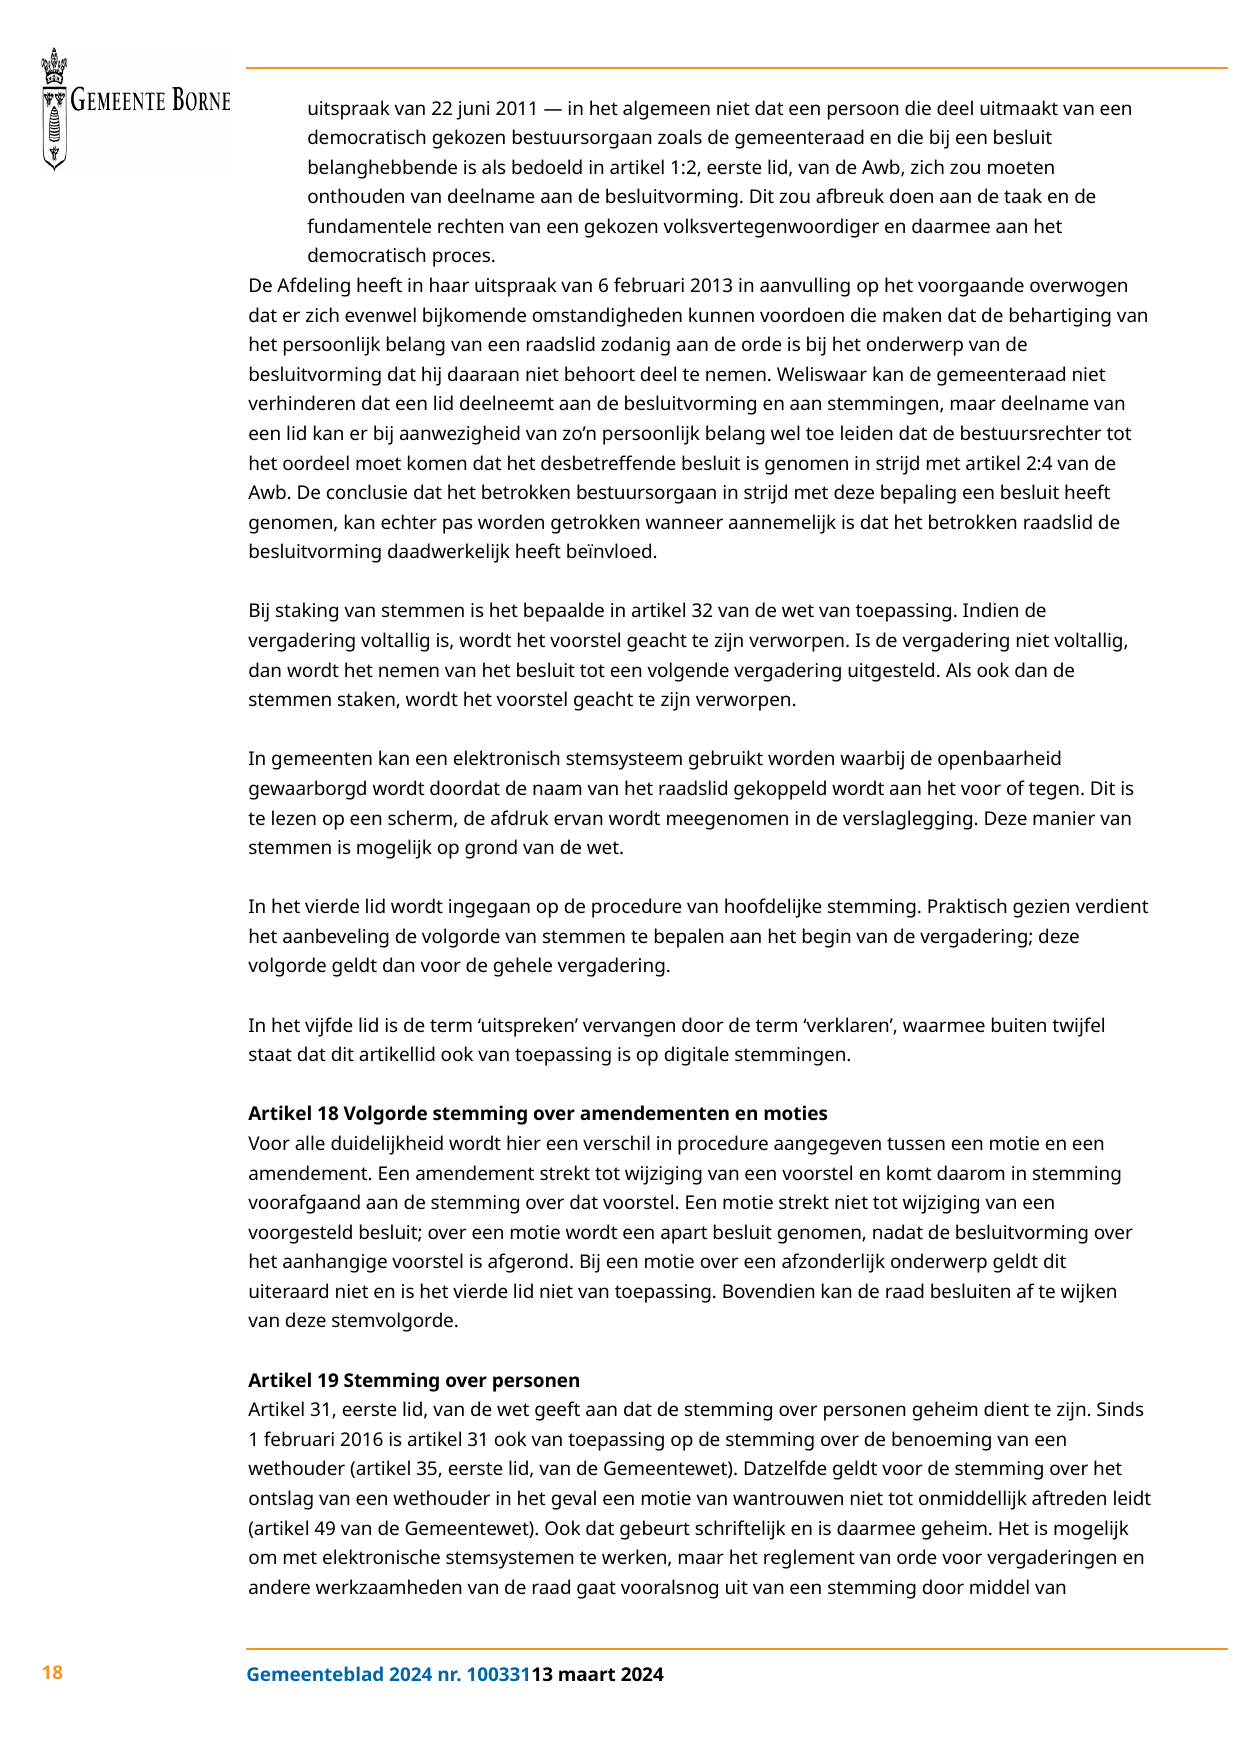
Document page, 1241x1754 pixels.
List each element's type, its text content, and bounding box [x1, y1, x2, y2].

text Artikel 31, eerste lid, van de wet geeft aan dat de stemming over personen geheim dient te zijn. Sinds 1 februari 2016 is artikel 31 ook van toepassing op de stemming over de benoeming van een wethouder (artikel 35, eerste lid, van de Gemeentewet). Datzelfde geldt voor de stemming over het ontslag van een wethouder in het geval een motie van wantrouwen niet tot onmiddellijk aftreden leidt (artikel 49 van de Gemeentewet). Ook dat gebeurt schriftelijk en is daarmee geheim. Het is mogelijk om met elektronische stemsystemen te werken, maar het reglement van orde voor vergaderingen en andere werkzaamheden van de raad gaat vooralsnog uit van een stemming door middel van [248, 1396, 1152, 1600]
text Bij staking van stemmen is het bepaalde in artikel 32 van de wet van toepassing. Indien de vergadering voltallig is, wordt het voorstel geacht te zijn verworpen. Is de vergadering niet voltallig, dan wordt het nemen van het besluit tot een volgende vergadering uitgesteld. Als ook dan de stemmen staken, wordt het voorstel geacht te zijn verworpen. [248, 598, 1152, 712]
text Artikel 19 Stemming over personen [248, 1367, 1152, 1393]
text Artikel 18 Volgorde stemming over amendementen en moties [248, 1101, 1152, 1126]
picture [41, 47, 231, 172]
text De Afdeling heeft in haar uitspraak van 6 februari 2013 in aanvulling op het voorgaande overwogen dat er zich evenwel bijkomende omstandigheden kunnen voordoen die maken dat de behartiging van het persoonlijk belang van een raadslid zodanig aan de orde is bij het onderwerp van de besluitvorming dat hij daaraan niet behoort deel te nemen. Weliswaar kan de gemeenteraad niet verhinderen dat een lid deelneemt aan de besluitvorming en aan stemmingen, maar deelname van een lid kan er bij aanwezigheid van zo’n persoonlijk belang wel toe leiden dat de bestuursrechter tot het oordeel moet komen dat het desbetreffende besluit is genomen in strijd met artikel 2:4 van de Awb. De conclusie dat het betrokken bestuursorgaan in strijd met deze bepaling een besluit heeft genomen, kan echter pas worden getrokken wanneer aannemelijk is dat het betrokken raadslid de besluitvorming daadwerkelijk heeft beïnvloed. [248, 272, 1152, 564]
text Voor alle duidelijkheid wordt hier een verschil in procedure aangegeven tussen een motie en een amendement. Een amendement strekt tot wijziging van een voorstel en komt daarom in stemming voorafgaand aan de stemming over dat voorstel. Een motie strekt niet tot wijziging van een voorgesteld besluit; over een motie wordt een apart besluit genomen, nadat de besluitvorming over het aanhangige voorstel is afgerond. Bij een motie over een afzonderlijk onderwerp geldt dit uiteraard niet en is het vierde lid niet van toepassing. Bovendien kan de raad besluiten af te wijken van deze stemvolgorde. [248, 1130, 1152, 1333]
list uitspraak van 22 juni 2011 — in het algemeen niet dat een persoon die deel uitmaakt van een democratisch gekozen bestuursorgaan zoals de gemeenteraad en die bij een besluit belanghebbende is als bedoeld in artikel 1:2, eerste lid, van de Awb, zich zou moeten onthouden van deelname aan de besluitvorming. Dit zou afbreuk doen aan de taak en de fundamentele rechten van een gekozen volksvertegenwoordiger en daarmee aan het democratisch proces. [248, 95, 1152, 268]
text In het vijfde lid is de term ‘uitspreken’ vervangen door de term ‘verklaren’, waarmee buiten twijfel staat dat dit artikellid ook van toepassing is op digitale stemmingen. [248, 1012, 1152, 1067]
text In het vierde lid wordt ingegaan op de procedure van hoofdelijke stemming. Praktisch gezien verdient het aanbeveling de volgorde van stemmen te bepalen aan het begin van de vergadering; deze volgorde geldt dan voor de gehele vergadering. [248, 893, 1152, 978]
text In gemeenten kan een elektronisch stemsysteem gebruikt worden waarbij de openbaarheid gewaarborgd wordt doordat de naam van het raadslid gekoppeld wordt aan het voor of tegen. Dit is te lezen op een scherm, de afdruk ervan wordt meegenomen in de verslaglegging. Deze manier van stemmen is mogelijk op grond van de wet. [248, 746, 1152, 860]
